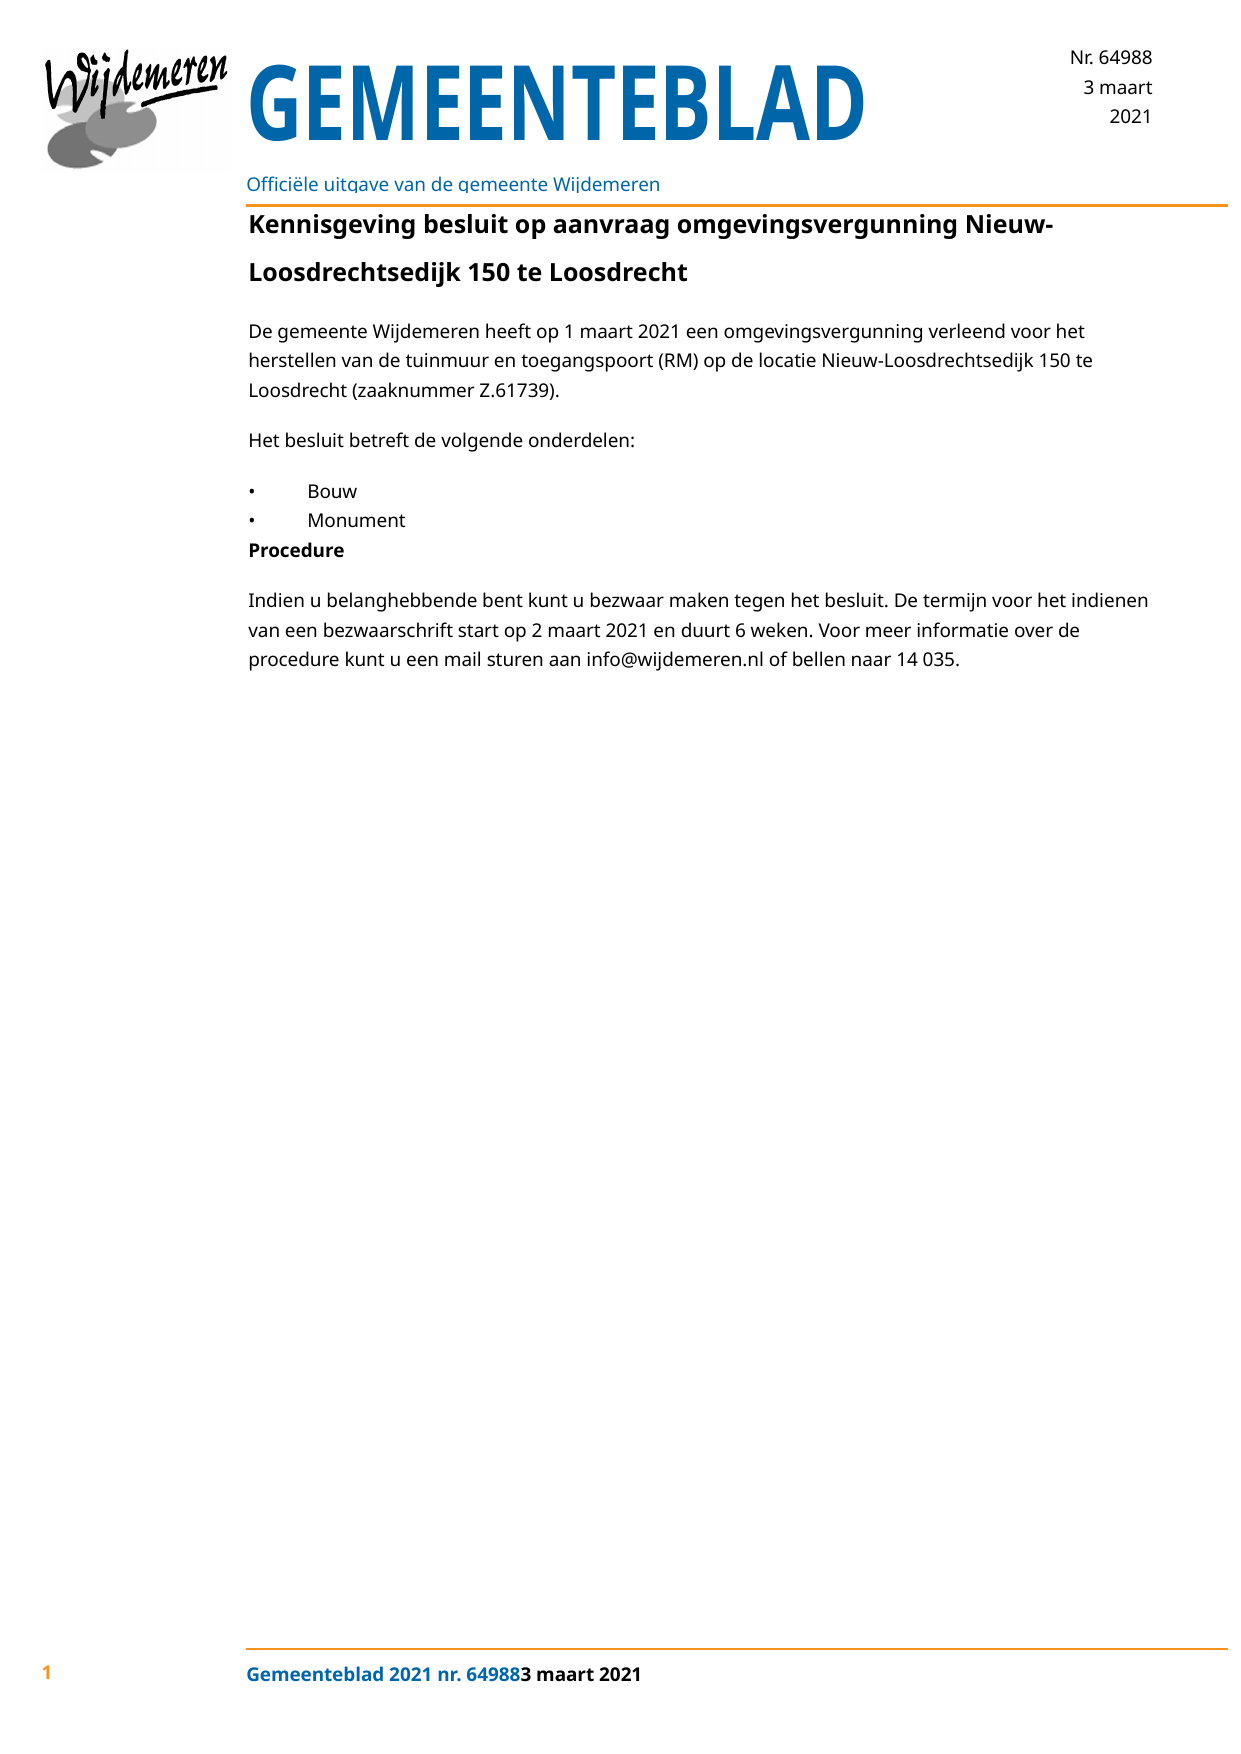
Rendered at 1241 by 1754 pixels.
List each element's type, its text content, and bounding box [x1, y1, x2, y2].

picture [41, 47, 231, 172]
text Indien u belanghebbende bent kunt u bezwaar maken tegen het besluit. De termijn voor het indienen van een bezwaarschrift start op 2 maart 2021 en duurt 6 weken. Voor meer informatie over de procedure kunt u een mail sturen aan info@wijdemeren.nl of bellen naar 14 035. [248, 587, 1152, 672]
text Procedure [248, 537, 1152, 563]
list Monument [248, 507, 1152, 533]
text Kennisgeving besluit op aanvraag omgevingsvergunning Nieuw-Loosdrechtsedijk 150 te Loosdrecht [248, 207, 1152, 288]
list Bouw [248, 478, 1152, 504]
text De gemeente Wijdemeren heeft op 1 maart 2021 een omgevingsvergunning verleend voor het herstellen van de tuinmuur en toegangspoort (RM) op de locatie Nieuw-Loosdrechtsedijk 150 te Loosdrecht (zaaknummer Z.61739). [248, 318, 1152, 403]
text Het besluit betreft de volgende onderdelen: [248, 427, 1152, 453]
